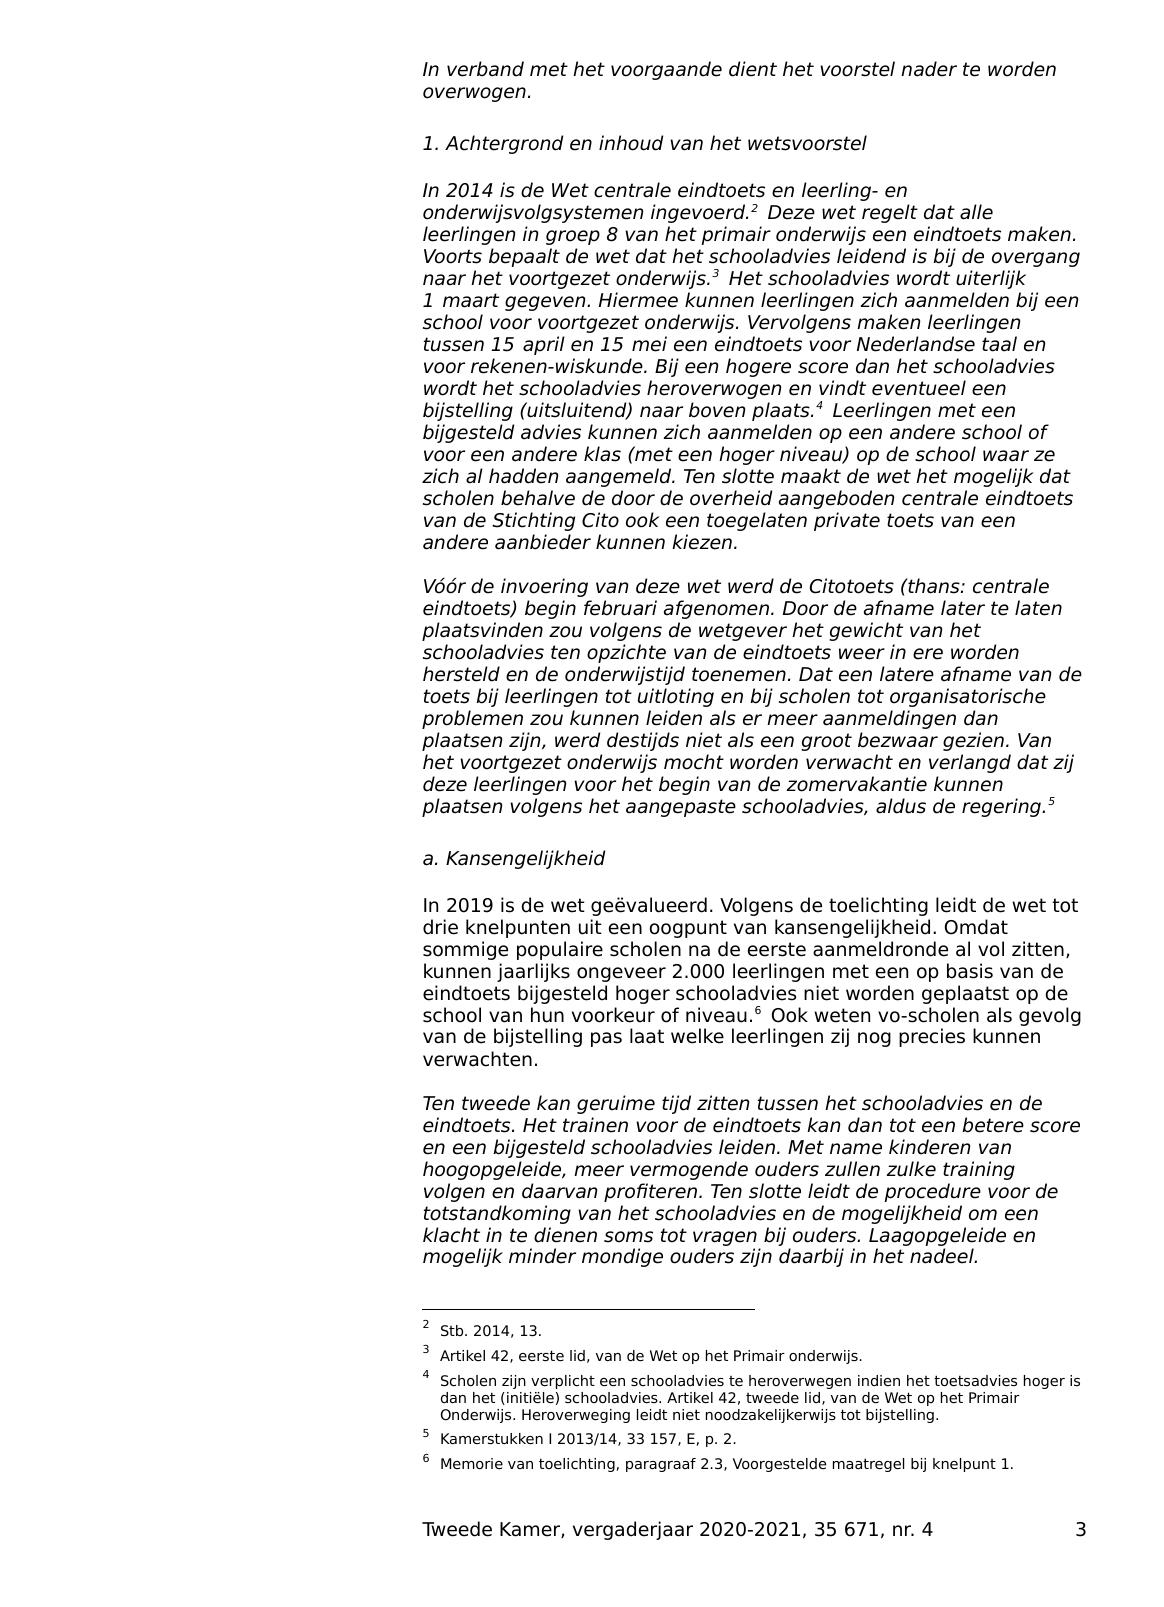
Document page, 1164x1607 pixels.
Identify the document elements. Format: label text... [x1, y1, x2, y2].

text In verband met het voorgaande dient het voorstel nader te worden overwogen. [422, 59, 1087, 103]
text Kamerstukken I 2013/14, 33 157, E, p. 2. [422, 1427, 1087, 1449]
text Artikel 42, eerste lid, van de Wet op het Primair onderwijs. [422, 1343, 1087, 1366]
text In 2014 is de Wet centrale eindtoets en leerling- en onderwijsvolgsystemen ingevoerd. Deze wet regelt dat alle leerlingen in groep 8 van het primair onderwijs een eindtoets maken. Voorts bepaalt de wet dat het schooladvies leidend is bij de overgang naar het voortgezet onderwijs. Het schooladvies wordt uiterlijk 1 maart gegeven. Hiermee kunnen leerlingen zich aanmelden bij een school voor voortgezet onderwijs. Vervolgens maken leerlingen tussen 15 april en 15 mei een eindtoets voor Nederlandse taal en voor rekenen-wiskunde. Bij een hogere score dan het schooladvies wordt het schooladvies heroverwogen en vindt eventueel een bijstelling (uitsluitend) naar boven plaats. Leerlingen met een bijgesteld advies kunnen zich aanmelden op een andere school of voor een andere klas (met een hoger niveau) op de school waar ze zich al hadden aangemeld. Ten slotte maakt de wet het mogelijk dat scholen behalve de door de overheid aangeboden centrale eindtoets van de Stichting Cito ook een toegelaten private toets van een andere aanbieder kunnen kiezen. [422, 180, 1087, 554]
subtitle a. Kansengelijkheid [422, 848, 1087, 869]
text Memorie van toelichting, paragraaf 2.3, Voorgestelde maatregel bij knelpunt 1. [422, 1452, 1087, 1474]
subtitle 1. Achtergrond en inhoud van het wetsvoorstel [422, 133, 1087, 155]
text Scholen zijn verplicht een schooladvies te heroverwegen indien het toetsadvies hoger is dan het (initiële) schooladvies. Artikel 42, tweede lid, van de Wet op het Primair Onderwijs. Heroverweging leidt niet noodzakelijkerwijs tot bijstelling. [422, 1368, 1087, 1424]
text Vóór de invoering van deze wet werd de Citotoets (thans: centrale eindtoets) begin februari afgenomen. Door de afname later te laten plaatsvinden zou volgens de wetgever het gewicht van het schooladvies ten opzichte van de eindtoets weer in ere worden hersteld en de onderwijstijd toenemen. Dat een latere afname van de toets bij leerlingen tot uitloting en bij scholen tot organisatorische problemen zou kunnen leiden als er meer aanmeldingen dan plaatsen zijn, werd destijds niet als een groot bezwaar gezien. Van het voortgezet onderwijs mocht worden verwacht en verlangd dat zij deze leerlingen voor het begin van de zomervakantie kunnen plaatsen volgens het aangepaste schooladvies, aldus de regering. [422, 576, 1087, 818]
text In 2019 is de wet geëvalueerd. Volgens de toelichting leidt de wet tot drie knelpunten uit een oogpunt van kansengelijkheid. Omdat sommige populaire scholen na de eerste aanmeldronde al vol zitten, kunnen jaarlijks ongeveer 2.000 leerlingen met een op basis van de eindtoets bijgesteld hoger schooladvies niet worden geplaatst op de school van hun voorkeur of niveau. Ook weten vo-scholen als gevolg van de bijstelling pas laat welke leerlingen zij nog precies kunnen verwachten. [422, 894, 1087, 1070]
text Stb. 2014, 13. [422, 1318, 1087, 1341]
text Ten tweede kan geruime tijd zitten tussen het schooladvies en de eindtoets. Het trainen voor de eindtoets kan dan tot een betere score en een bijgesteld schooladvies leiden. Met name kinderen van hoogopgeleide, meer vermogende ouders zullen zulke training volgen en daarvan profiteren. Ten slotte leidt de procedure voor de totstandkoming van het schooladvies en de mogelijkheid om een klacht in te dienen soms tot vragen bij ouders. Laagopgeleide en mogelijk minder mondige ouders zijn daarbij in het nadeel. [422, 1093, 1087, 1268]
